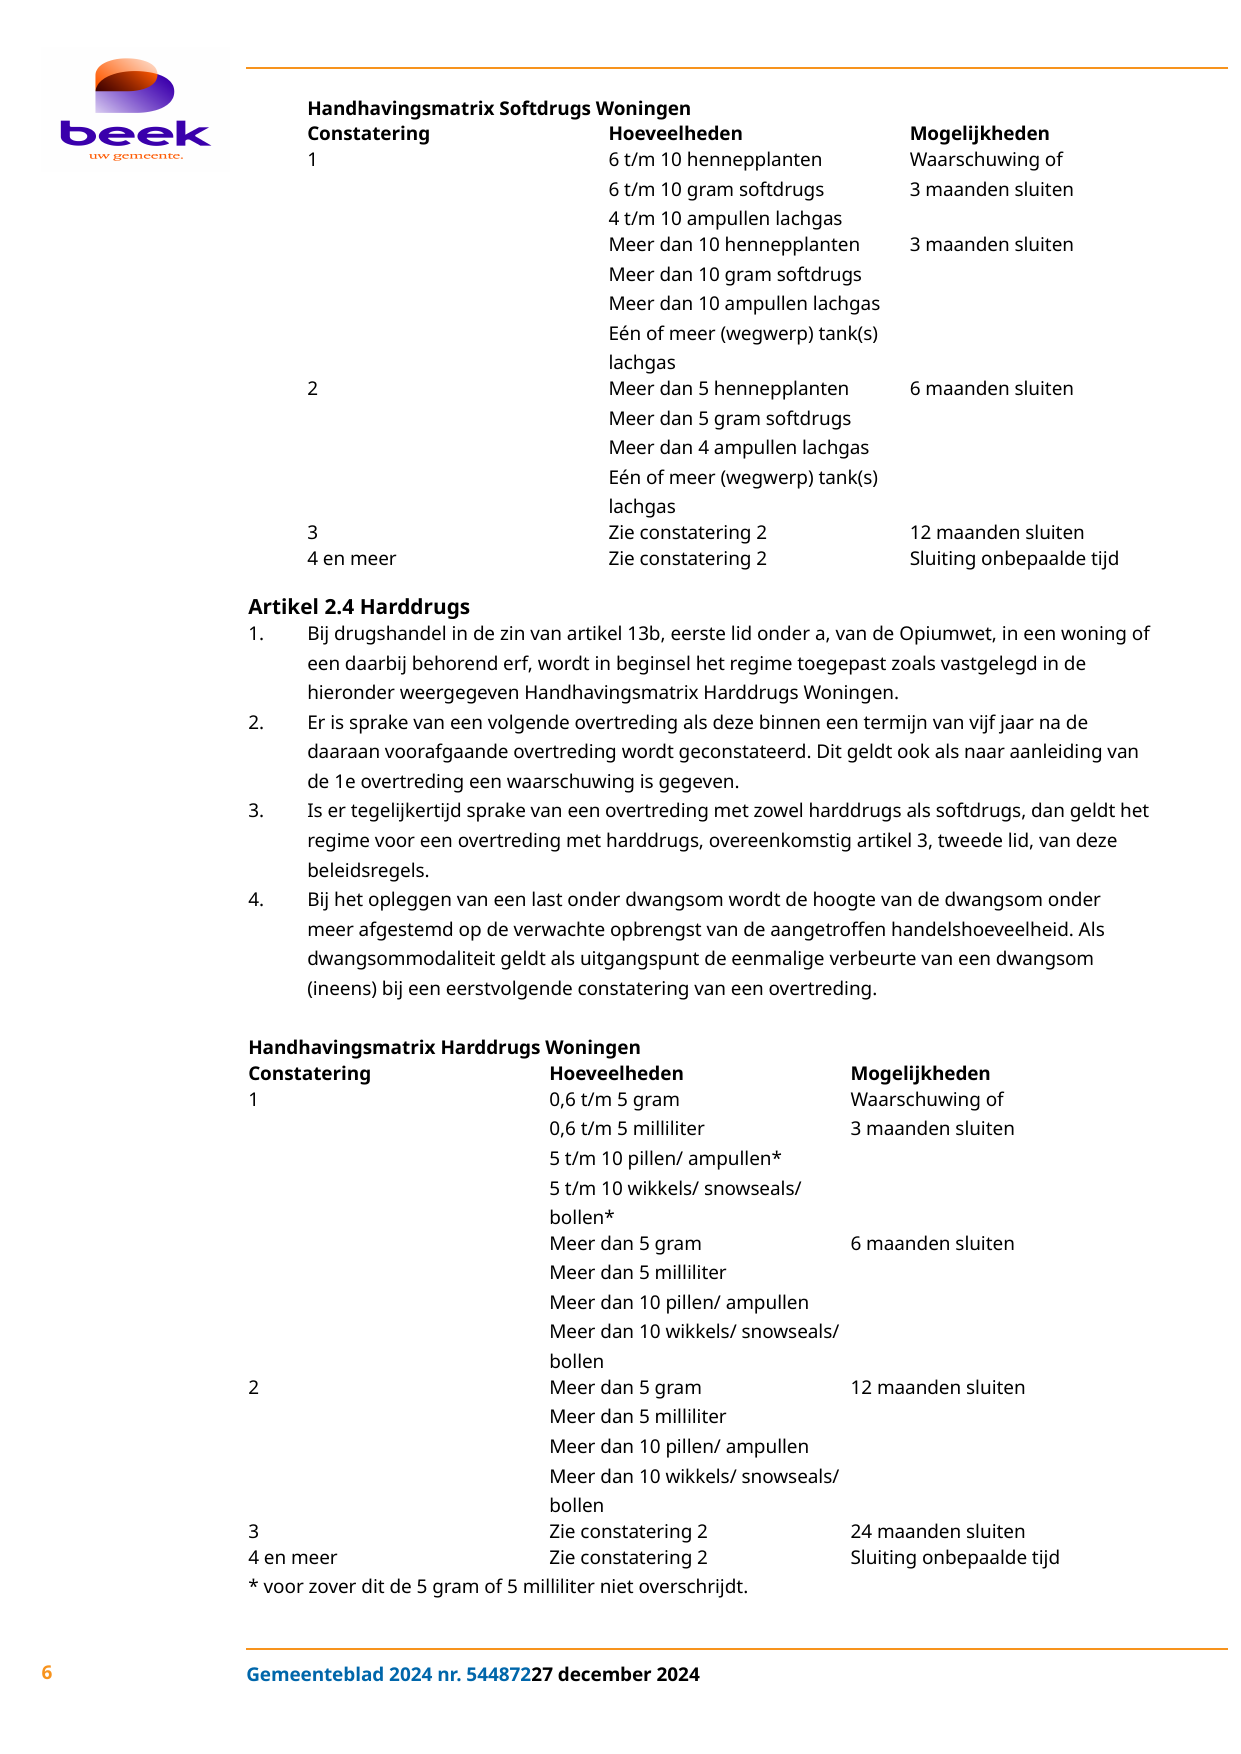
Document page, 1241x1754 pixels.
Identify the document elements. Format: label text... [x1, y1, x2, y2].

table_cell 12 maanden sluiten [910, 519, 1211, 545]
table_cell Meer dan 5 hennepplanten Meer dan 5 gram softdrugs Meer dan 4 ampullen lachgas Eén of meer (wegwerp) tank(s) lachgas [608, 375, 909, 519]
table_cell Sluiting onbepaalde tijd [910, 545, 1211, 571]
table_cell 3 maanden sluiten [910, 231, 1211, 375]
table_cell Meer dan 5 gram Meer dan 5 milliliter Meer dan 10 pillen/ ampullen Meer dan 10 wikkels/ snowseals/ bollen [549, 1374, 850, 1518]
table_cell Zie constatering 2 [608, 545, 909, 571]
table_header Handhavingsmatrix Softdrugs Woningen [307, 95, 1211, 121]
table_cell Hoeveelheden [608, 121, 909, 146]
table_cell Mogelijkheden [910, 121, 1211, 146]
table_cell 1 [307, 146, 608, 231]
list Is er tegelijkertijd sprake van een overtreding met zowel harddrugs als softdrugs, dan geldt het regime voor een overtreding met harddrugs, overeenkomstig artikel 3, tweede lid, van deze beleidsregels. [248, 798, 1152, 883]
table_cell Zie constatering 2 [549, 1518, 850, 1544]
table_cell Zie constatering 2 [608, 519, 909, 545]
table_cell 6 maanden sluiten [910, 375, 1211, 519]
table_cell 6 t/m 10 hennepplanten 6 t/m 10 gram softdrugs 4 t/m 10 ampullen lachgas [608, 146, 909, 231]
text * voor zover dit de 5 gram of 5 milliliter niet overschrijdt. [248, 1573, 1152, 1598]
table_cell Mogelijkheden [850, 1060, 1152, 1086]
table_cell [248, 1230, 549, 1374]
table_cell 2 [248, 1374, 549, 1518]
picture [41, 47, 231, 172]
table_cell Sluiting onbepaalde tijd [850, 1544, 1152, 1569]
table_cell Meer dan 5 gram Meer dan 5 milliliter Meer dan 10 pillen/ ampullen Meer dan 10 wikkels/ snowseals/ bollen [549, 1230, 850, 1374]
table_cell Hoeveelheden [549, 1060, 850, 1086]
table_cell 3 [248, 1518, 549, 1544]
table_cell 1 [248, 1086, 549, 1230]
list Bij drugshandel in de zin van artikel 13b, eerste lid onder a, van de Opiumwet, in een woning of een daarbij behorend erf, wordt in beginsel het regime toegepast zoals vastgelegd in de hieronder weergegeven Handhavingsmatrix Harddrugs Woningen. [248, 620, 1152, 705]
table_cell 12 maanden sluiten [850, 1374, 1152, 1518]
list Bij het opleggen van een last onder dwangsom wordt de hoogte van de dwangsom onder meer afgestemd op de verwachte opbrengst van de aangetroffen handelshoeveelheid. Als dwangsommodaliteit geldt als uitgangspunt de eenmalige verbeurte van een dwangsom (ineens) bij een eerstvolgende constatering van een overtreding. [248, 886, 1152, 1001]
text Artikel 2.4 Harddrugs [248, 592, 1152, 620]
table_cell 6 maanden sluiten [850, 1230, 1152, 1374]
table_cell Constatering [248, 1060, 549, 1086]
table_cell Constatering [307, 121, 608, 146]
table_cell Meer dan 10 hennepplanten Meer dan 10 gram softdrugs Meer dan 10 ampullen lachgas Eén of meer (wegwerp) tank(s) lachgas [608, 231, 909, 375]
table_header Handhavingsmatrix Harddrugs Woningen [248, 1035, 1152, 1060]
table_cell 4 en meer [307, 545, 608, 571]
list Er is sprake van een volgende overtreding als deze binnen een termijn van vijf jaar na de daaraan voorafgaande overtreding wordt geconstateerd. Dit geldt ook als naar aanleiding van de 1e overtreding een waarschuwing is gegeven. [248, 709, 1152, 794]
table_cell 24 maanden sluiten [850, 1518, 1152, 1544]
table_cell Waarschuwing of 3 maanden sluiten [910, 146, 1211, 231]
table_cell 2 [307, 375, 608, 519]
table_cell 0,6 t/m 5 gram 0,6 t/m 5 milliliter 5 t/m 10 pillen/ ampullen* 5 t/m 10 wikkels/ snowseals/ bollen* [549, 1086, 850, 1230]
table_cell 4 en meer [248, 1544, 549, 1569]
table_cell [307, 231, 608, 375]
table_cell Waarschuwing of 3 maanden sluiten [850, 1086, 1152, 1230]
table_cell 3 [307, 519, 608, 545]
table_cell Zie constatering 2 [549, 1544, 850, 1569]
